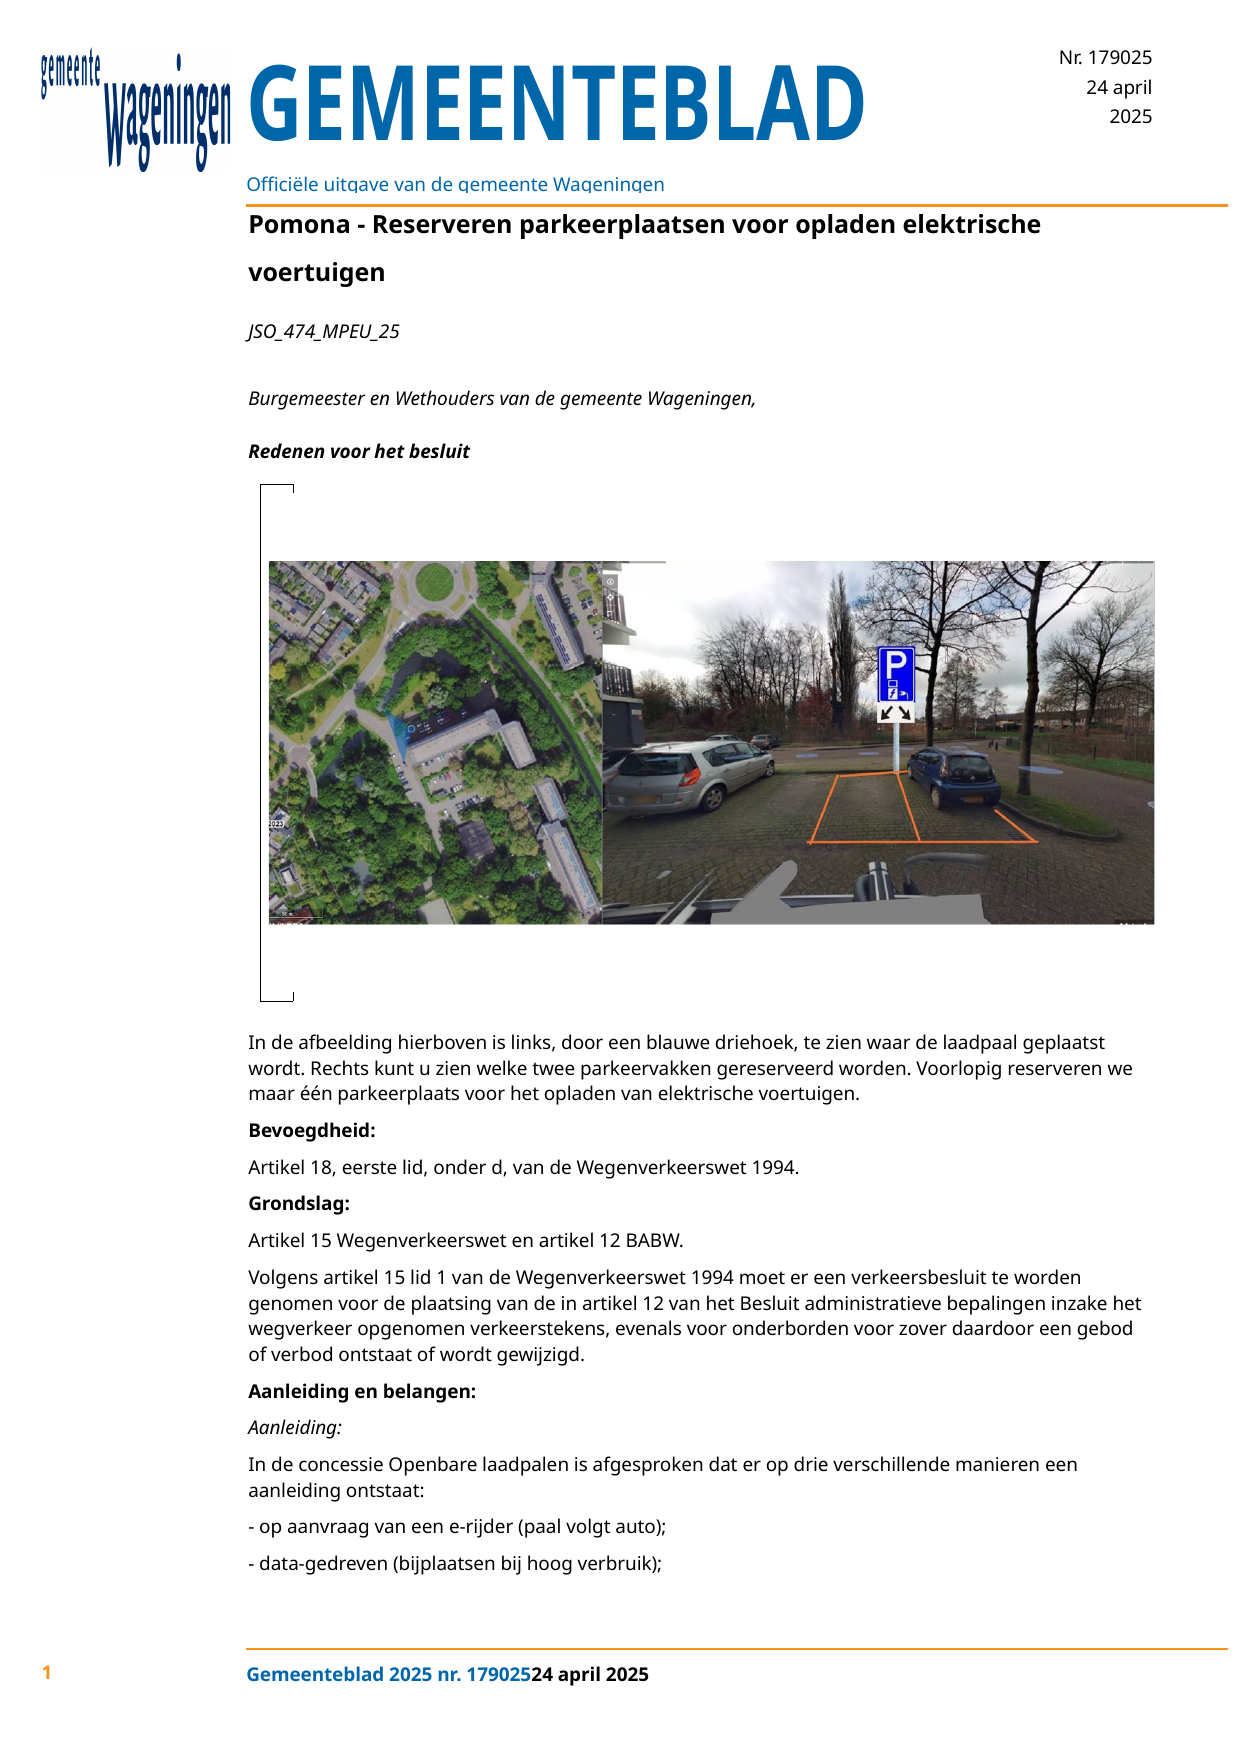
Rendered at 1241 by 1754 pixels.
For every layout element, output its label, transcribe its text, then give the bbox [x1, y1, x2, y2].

text - data-gedreven (bijplaatsen bij hoog verbruik); [248, 1550, 1152, 1576]
picture [268, 493, 1155, 992]
text Artikel 15 Wegenverkeerswet en artikel 12 BABW. [248, 1227, 1152, 1253]
text JSO_474_MPEU_25 [248, 318, 1152, 344]
text Aanleiding: [248, 1414, 1152, 1440]
text Volgens artikel 15 lid 1 van de Wegenverkeerswet 1994 moet er een verkeersbesluit te worden genomen voor de plaatsing van de in artikel 12 van het Besluit administratieve bepalingen inzake het wegverkeer opgenomen verkeerstekens, evenals voor onderborden voor zover daardoor een gebod of verbod ontstaat of wordt gewijzigd. [248, 1264, 1152, 1367]
text Artikel 18, eerste lid, onder d, van de Wegenverkeerswet 1994. [248, 1154, 1152, 1180]
text Burgemeester en Wethouders van de gemeente Wageningen, [248, 386, 1152, 411]
text In de concessie Openbare laadpalen is afgesproken dat er op drie verschillende manieren een aanleiding ontstaat: [248, 1451, 1152, 1503]
text Grondslag: [248, 1191, 1152, 1216]
text Aanleiding en belangen: [248, 1378, 1152, 1403]
text In de afbeelding hierboven is links, door een blauwe driehoek, te zien waar de laadpaal geplaatst wordt. Rechts kunt u zien welke twee parkeervakken gereserveerd worden. Voorlopig reserveren we maar één parkeerplaats voor het opladen van elektrische voertuigen. [248, 1029, 1152, 1106]
text - op aanvraag van een e-rijder (paal volgt auto); [248, 1513, 1152, 1539]
text Bevoegdheid: [248, 1117, 1152, 1143]
text Redenen voor het besluit [248, 438, 1152, 464]
text Pomona - Reserveren parkeerplaatsen voor opladen elektrische voertuigen [248, 207, 1152, 288]
picture [41, 47, 231, 172]
